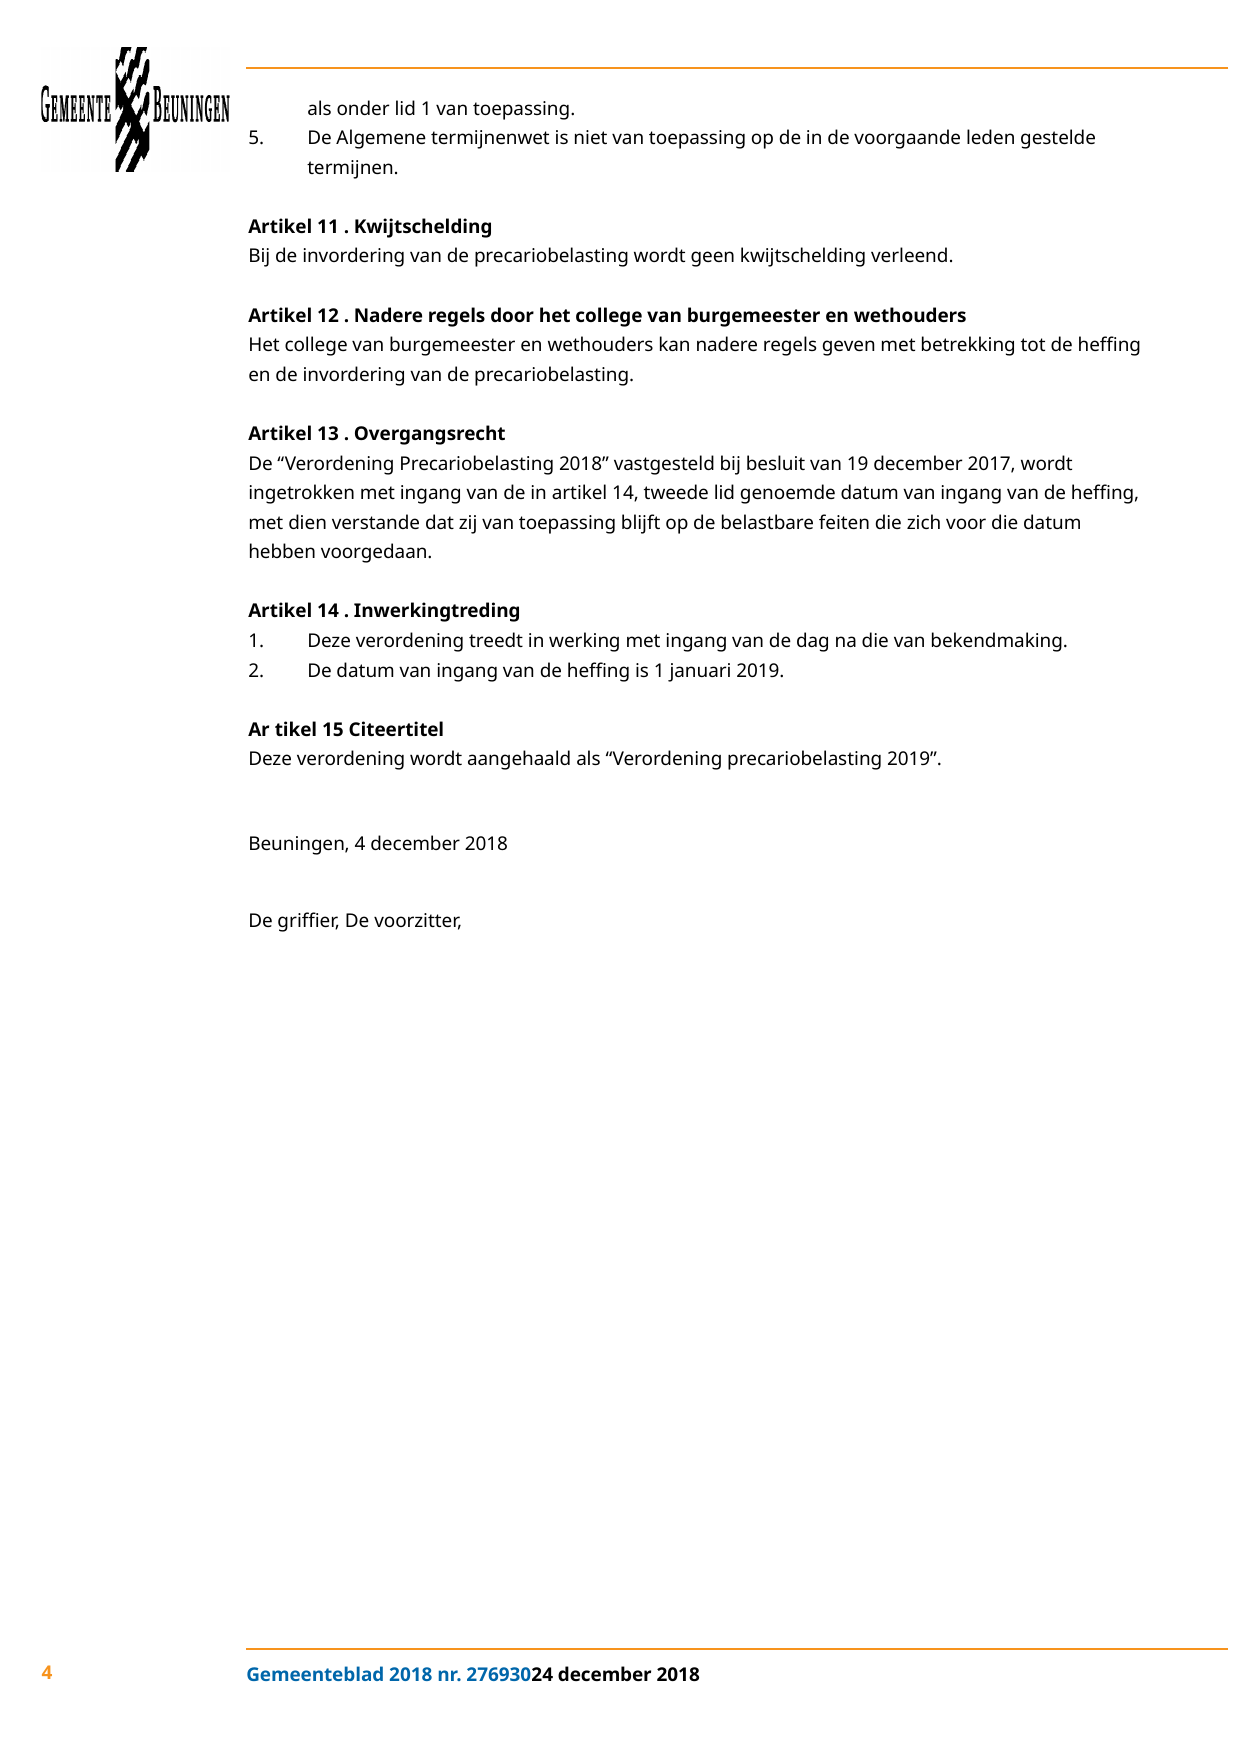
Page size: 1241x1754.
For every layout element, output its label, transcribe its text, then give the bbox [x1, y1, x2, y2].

text Het college van burgemeester en wethouders kan nadere regels geven met betrekking tot de heffing en de invordering van de precariobelasting. [248, 331, 1152, 387]
list De Algemene termijnenwet is niet van toepassing op de in de voorgaande leden gestelde termijnen. [248, 124, 1152, 180]
text De griffier, De voorzitter, [248, 908, 1152, 933]
text Beuningen, 4 december 2018 [248, 831, 1152, 856]
list Deze verordening treedt in werking met ingang van de dag na die van bekendmaking. [248, 627, 1152, 653]
list als onder lid 1 van toepassing. [248, 95, 1152, 121]
list De datum van ingang van de heffing is 1 januari 2019. [248, 657, 1152, 683]
text Artikel 13 . Overgangsrecht [248, 420, 1152, 446]
text Artikel 11 . Kwijtschelding [248, 213, 1152, 239]
text Artikel 12 . Nadere regels door het college van burgemeester en wethouders [248, 302, 1152, 328]
text Deze verordening wordt aangehaald als “Verordening precariobelasting 2019”. [248, 746, 1152, 771]
text Ar tikel 15 Citeertitel [248, 716, 1152, 742]
text Artikel 14 . Inwerkingtreding [248, 598, 1152, 623]
text Bij de invordering van de precariobelasting wordt geen kwijtschelding verleend. [248, 243, 1152, 268]
picture [41, 47, 231, 172]
text De “Verordening Precariobelasting 2018” vastgesteld bij besluit van 19 december 2017, wordt ingetrokken met ingang van de in artikel 14, tweede lid genoemde datum van ingang van de heffing, met dien verstande dat zij van toepassing blijft op de belastbare feiten die zich voor die datum hebben voorgedaan. [248, 450, 1152, 564]
